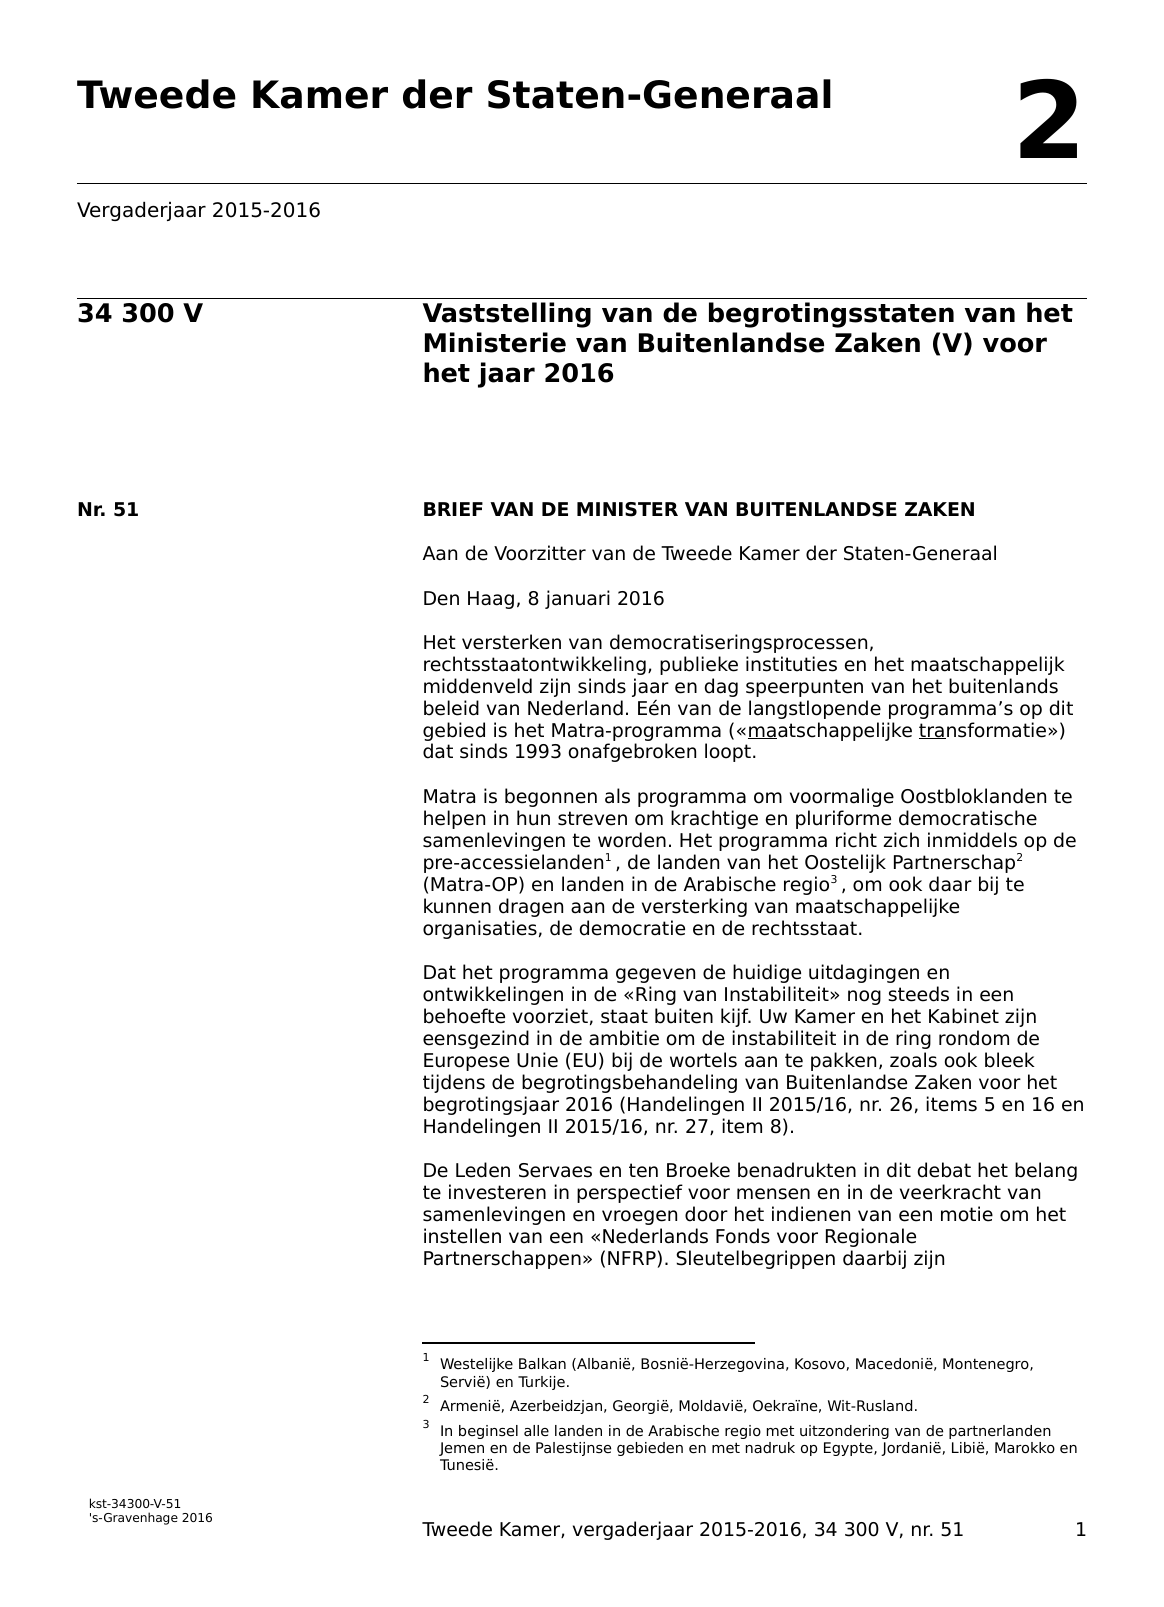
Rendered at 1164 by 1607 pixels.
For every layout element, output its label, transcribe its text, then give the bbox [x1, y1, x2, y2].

table_cell Vergaderjaar 2015-2016 [77, 184, 1087, 298]
subtitle Nr. 51 BRIEF VAN DE MINISTER VAN BUITENLANDSE ZAKEN [77, 499, 1087, 521]
table_header Tweede Kamer der Staten-Generaal [77, 59, 886, 183]
text Aan de Voorzitter van de Tweede Kamer der Staten-Generaal [422, 543, 1087, 565]
table_header 2 [886, 59, 1087, 183]
text Westelijke Balkan (Albanië, Bosnië-Herzegovina, Kosovo, Macedonië, Montenegro, Servië) en Turkije. [422, 1352, 1087, 1391]
text 's-Gravenhage 2016 [88, 1511, 323, 1525]
text kst-34300-V-51 [88, 1497, 323, 1511]
text Den Haag, 8 januari 2016 [422, 587, 1087, 609]
text In beginsel alle landen in de Arabische regio met uitzondering van de partnerlanden Jemen en de Palestijnse gebieden en met nadruk op Egypte, Jordanië, Libië, Marokko en Tunesië. [422, 1418, 1087, 1474]
text Matra is begonnen als programma om voormalige Oostbloklanden te helpen in hun streven om krachtige en pluriforme democratische samenlevingen te worden. Het programma richt zich inmiddels op de pre-accessielanden, de landen van het Oostelijk Partnerschap (Matra-OP) en landen in de Arabische regio, om ook daar bij te kunnen dragen aan de versterking van maatschappelijke organisaties, de democratie en de rechtsstaat. [422, 786, 1087, 939]
text Het versterken van democratiseringsprocessen, rechtsstaatontwikkeling, publieke instituties en het maatschappelijk middenveld zijn sinds jaar en dag speerpunten van het buitenlands beleid van Nederland. Eén van de langstlopende programma’s op dit gebied is het Matra-programma («maatschappelijke transformatie») dat sinds 1993 onafgebroken loopt. [422, 632, 1087, 763]
subtitle 34 300 V Vaststelling van de begrotingsstaten van het Ministerie van Buitenlandse Zaken (V) voor het jaar 2016 [77, 299, 1087, 388]
text De Leden Servaes en ten Broeke benadrukten in dit debat het belang te investeren in perspectief voor mensen en in de veerkracht van samenlevingen en vroegen door het indienen van een motie om het instellen van een «Nederlands Fonds voor Regionale Partnerschappen» (NFRP). Sleutelbegrippen daarbij zijn [422, 1160, 1087, 1269]
text Armenië, Azerbeidzjan, Georgië, Moldavië, Oekraïne, Wit-Rusland. [422, 1393, 1087, 1416]
text Dat het programma gegeven de huidige uitdagingen en ontwikkelingen in de «Ring van Instabiliteit» nog steeds in een behoefte voorziet, staat buiten kijf. Uw Kamer en het Kabinet zijn eensgezind in de ambitie om de instabiliteit in de ring rondom de Europese Unie (EU) bij de wortels aan te pakken, zoals ook bleek tijdens de begrotingsbehandeling van Buitenlandse Zaken voor het begrotingsjaar 2016 (Handelingen II 2015/16, nr. 26, items 5 en 16 en Handelingen II 2015/16, nr. 27, item 8). [422, 962, 1087, 1137]
